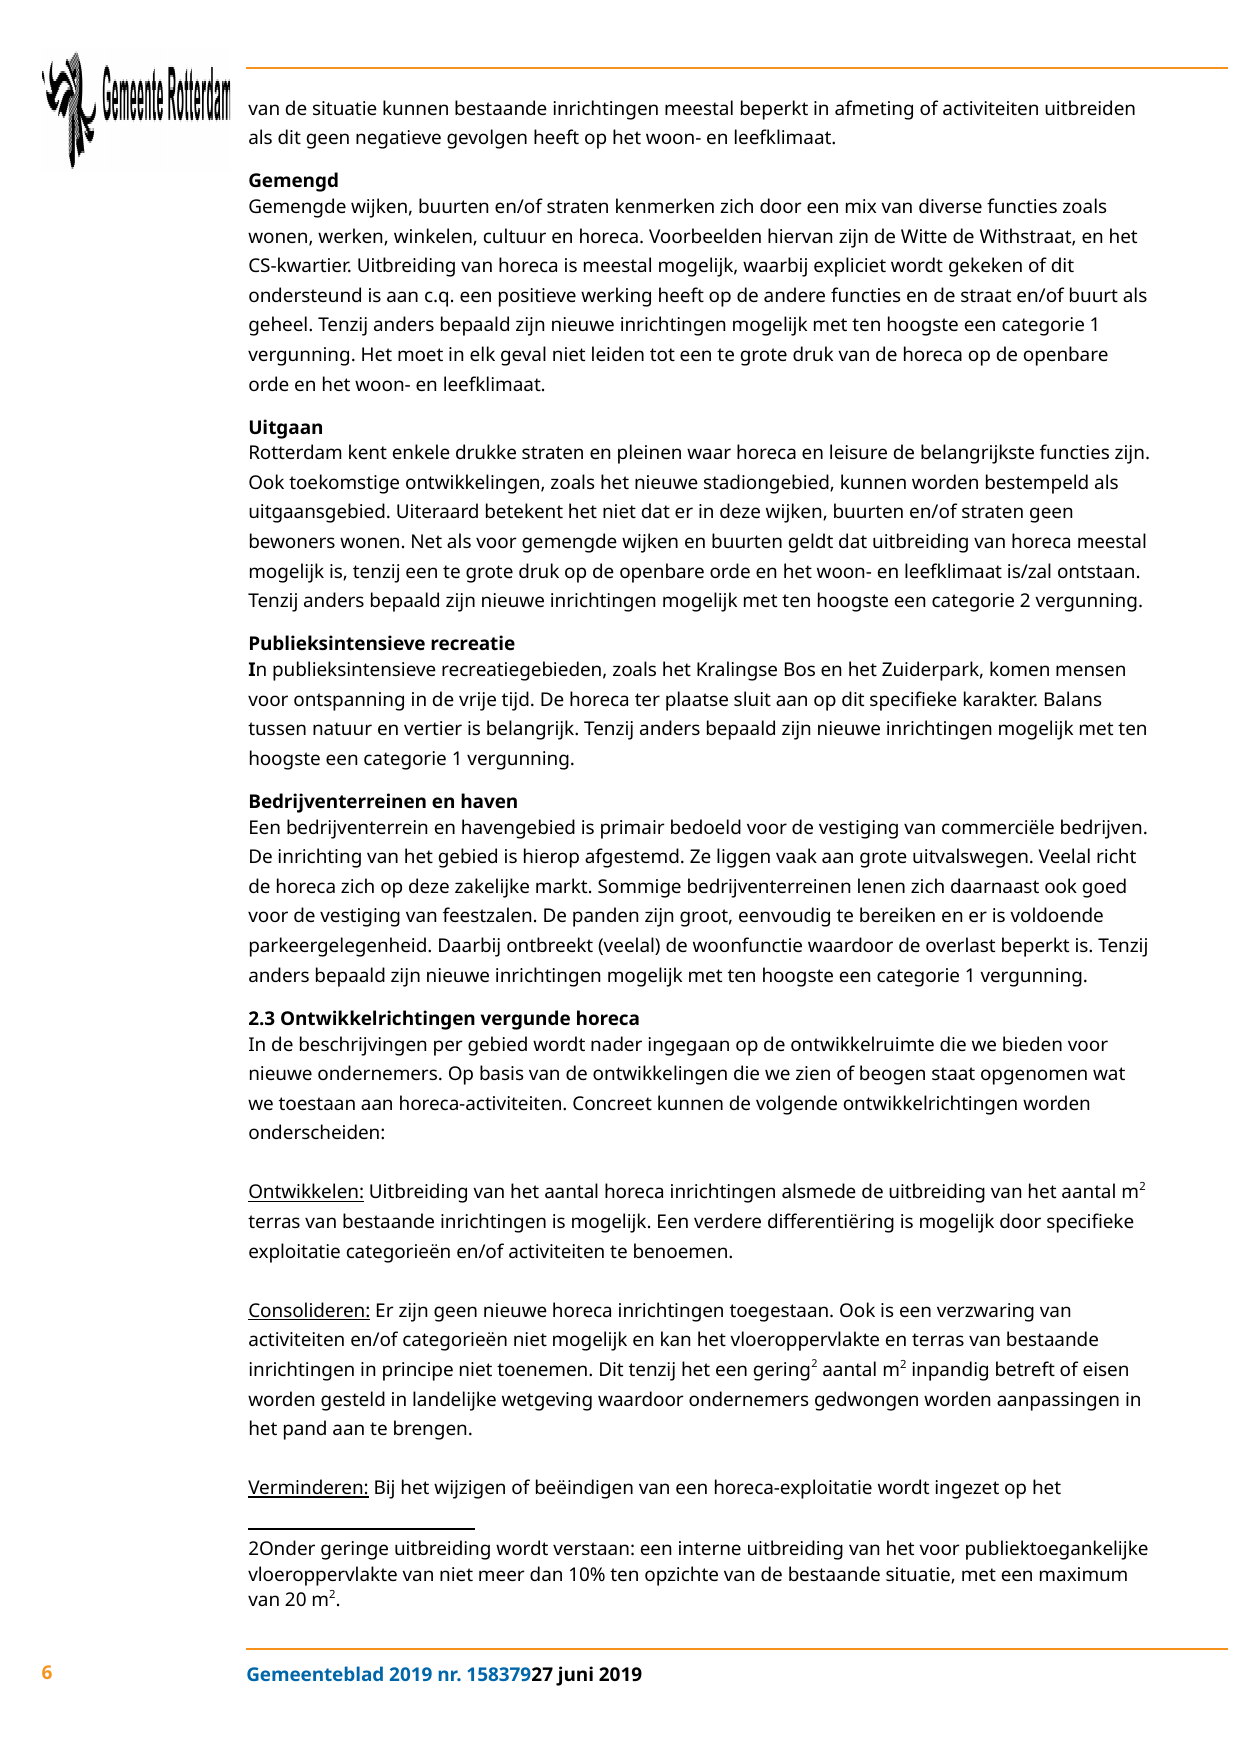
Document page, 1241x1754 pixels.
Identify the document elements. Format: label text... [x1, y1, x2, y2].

text Ontwikkelen: Uitbreiding van het aantal horeca inrichtingen alsmede de uitbreiding van het aantal m2 terras van bestaande inrichtingen is mogelijk. Een verdere differentiëring is mogelijk door specifieke exploitatie categorieën en/of activiteiten te benoemen. [248, 1179, 1152, 1263]
text Uitgaan [248, 414, 1152, 439]
text Gemengd [248, 167, 1152, 193]
text Consolideren: Er zijn geen nieuwe horeca inrichtingen toegestaan. Ook is een verzwaring van activiteiten en/of categorieën niet mogelijk en kan het vloeroppervlakte en terras van bestaande inrichtingen in principe niet toenemen. Dit tenzij het een gering aantal m2 inpandig betreft of eisen worden gesteld in landelijke wetgeving waardoor ondernemers gedwongen worden aanpassingen in het pand aan te brengen. [248, 1297, 1152, 1441]
text Publieksintensieve recreatie [248, 631, 1152, 656]
text Gemengde wijken, buurten en/of straten kenmerken zich door een mix van diverse functies zoals wonen, werken, winkelen, cultuur en horeca. Voorbeelden hiervan zijn de Witte de Withstraat, en het CS-kwartier. Uitbreiding van horeca is meestal mogelijk, waarbij expliciet wordt gekeken of dit ondersteund is aan c.q. een positieve werking heeft op de andere functies en de straat en/of buurt als geheel. Tenzij anders bepaald zijn nieuwe inrichtingen mogelijk met ten hoogste een categorie 1 vergunning. Het moet in elk geval niet leiden tot een te grote druk van de horeca op de openbare orde en het woon- en leefklimaat. [248, 193, 1152, 396]
text Rotterdam kent enkele drukke straten en pleinen waar horeca en leisure de belangrijkste functies zijn. Ook toekomstige ontwikkelingen, zoals het nieuwe stadiongebied, kunnen worden bestempeld als uitgaansgebied. Uiteraard betekent het niet dat er in deze wijken, buurten en/of straten geen bewoners wonen. Net als voor gemengde wijken en buurten geldt dat uitbreiding van horeca meestal mogelijk is, tenzij een te grote druk op de openbare orde en het woon- en leefklimaat is/zal ontstaan. Tenzij anders bepaald zijn nieuwe inrichtingen mogelijk met ten hoogste een categorie 2 vergunning. [248, 439, 1152, 613]
text In publieksintensieve recreatiegebieden, zoals het Kralingse Bos en het Zuiderpark, komen mensen voor ontspanning in de vrije tijd. De horeca ter plaatse sluit aan op dit specifieke karakter. Balans tussen natuur en vertier is belangrijk. Tenzij anders bepaald zijn nieuwe inrichtingen mogelijk met ten hoogste een categorie 1 vergunning. [248, 656, 1152, 771]
text Een bedrijventerrein en havengebied is primair bedoeld voor de vestiging van commerciële bedrijven. De inrichting van het gebied is hierop afgestemd. Ze liggen vaak aan grote uitvalswegen. Veelal richt de horeca zich op deze zakelijke markt. Sommige bedrijventerreinen lenen zich daarnaast ook goed voor de vestiging van feestzalen. De panden zijn groot, eenvoudig te bereiken en er is voldoende parkeergelegenheid. Daarbij ontbreekt (veelal) de woonfunctie waardoor de overlast beperkt is. Tenzij anders bepaald zijn nieuwe inrichtingen mogelijk met ten hoogste een categorie 1 vergunning. [248, 814, 1152, 988]
text Onder geringe uitbreiding wordt verstaan: een interne uitbreiding van het voor publiektoegankelijke vloeroppervlakte van niet meer dan 10% ten opzichte van de bestaande situatie, met een maximum van 20 m2. [248, 1535, 1152, 1612]
text Bedrijventerreinen en haven [248, 788, 1152, 814]
text In de beschrijvingen per gebied wordt nader ingegaan op de ontwikkelruimte die we bieden voor nieuwe ondernemers. Op basis van de ontwikkelingen die we zien of beogen staat opgenomen wat we toestaan aan horeca-activiteiten. Concreet kunnen de volgende ontwikkelrichtingen worden onderscheiden: [248, 1031, 1152, 1145]
text 2.3 Ontwikkelrichtingen vergunde horeca [248, 1005, 1152, 1031]
text van de situatie kunnen bestaande inrichtingen meestal beperkt in afmeting of activiteiten uitbreiden als dit geen negatieve gevolgen heeft op het woon- en leefklimaat. [248, 95, 1152, 150]
text Verminderen: Bij het wijzigen of beëindigen van een horeca-exploitatie wordt ingezet op het [248, 1474, 1152, 1500]
picture [41, 47, 231, 172]
